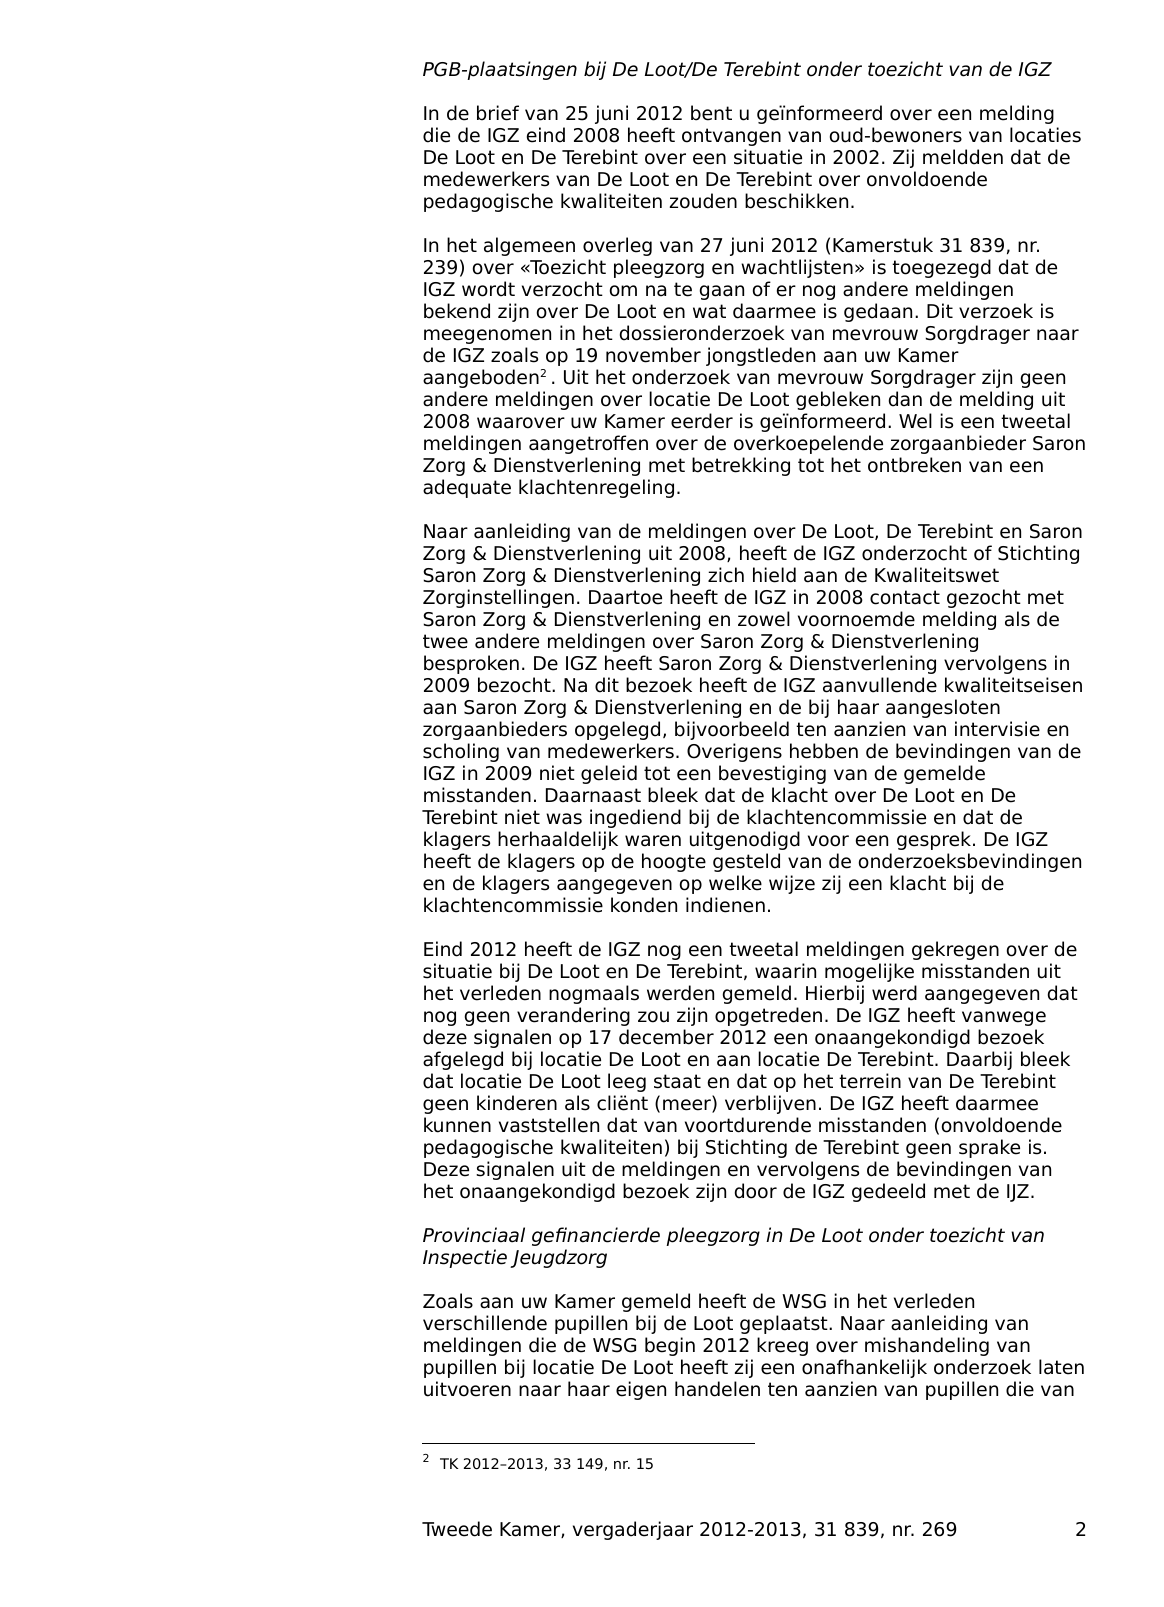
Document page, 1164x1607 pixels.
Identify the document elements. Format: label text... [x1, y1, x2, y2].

text Eind 2012 heeft de IGZ nog een tweetal meldingen gekregen over de situatie bij De Loot en De Terebint, waarin mogelijke misstanden uit het verleden nogmaals werden gemeld. Hierbij werd aangegeven dat nog geen verandering zou zijn opgetreden. De IGZ heeft vanwege deze signalen op 17 december 2012 een onaangekondigd bezoek afgelegd bij locatie De Loot en aan locatie De Terebint. Daarbij bleek dat locatie De Loot leeg staat en dat op het terrein van De Terebint geen kinderen als cliënt (meer) verblijven. De IGZ heeft daarmee kunnen vaststellen dat van voortdurende misstanden (onvoldoende pedagogische kwaliteiten) bij Stichting de Terebint geen sprake is. Deze signalen uit de meldingen en vervolgens de bevindingen van het onaangekondigd bezoek zijn door de IGZ gedeeld met de IJZ. [422, 939, 1087, 1203]
text Zoals aan uw Kamer gemeld heeft de WSG in het verleden verschillende pupillen bij de Loot geplaatst. Naar aanleiding van meldingen die de WSG begin 2012 kreeg over mishandeling van pupillen bij locatie De Loot heeft zij een onafhankelijk onderzoek laten uitvoeren naar haar eigen handelen ten aanzien van pupillen die van [422, 1291, 1087, 1401]
subtitle PGB-plaatsingen bij De Loot/De Terebint onder toezicht van de IGZ [422, 59, 1087, 81]
text In de brief van 25 juni 2012 bent u geïnformeerd over een melding die de IGZ eind 2008 heeft ontvangen van oud-bewoners van locaties De Loot en De Terebint over een situatie in 2002. Zij meldden dat de medewerkers van De Loot en De Terebint over onvoldoende pedagogische kwaliteiten zouden beschikken. [422, 103, 1087, 213]
text In het algemeen overleg van 27 juni 2012 (Kamerstuk 31 839, nr. 239) over «Toezicht pleegzorg en wachtlijsten» is toegezegd dat de IGZ wordt verzocht om na te gaan of er nog andere meldingen bekend zijn over De Loot en wat daarmee is gedaan. Dit verzoek is meegenomen in het dossieronderzoek van mevrouw Sorgdrager naar de IGZ zoals op 19 november jongstleden aan uw Kamer aangeboden. Uit het onderzoek van mevrouw Sorgdrager zijn geen andere meldingen over locatie De Loot gebleken dan de melding uit 2008 waarover uw Kamer eerder is geïnformeerd. Wel is een tweetal meldingen aangetroffen over de overkoepelende zorgaanbieder Saron Zorg & Dienstverlening met betrekking tot het ontbreken van een adequate klachtenregeling. [422, 235, 1087, 499]
text TK 2012–2013, 33 149, nr. 15 [422, 1452, 1087, 1474]
subtitle Provinciaal gefinancierde pleegzorg in De Loot onder toezicht van Inspectie Jeugdzorg [422, 1225, 1087, 1269]
text Naar aanleiding van de meldingen over De Loot, De Terebint en Saron Zorg & Dienstverlening uit 2008, heeft de IGZ onderzocht of Stichting Saron Zorg & Dienstverlening zich hield aan de Kwaliteitswet Zorginstellingen. Daartoe heeft de IGZ in 2008 contact gezocht met Saron Zorg & Dienstverlening en zowel voornoemde melding als de twee andere meldingen over Saron Zorg & Dienstverlening besproken. De IGZ heeft Saron Zorg & Dienstverlening vervolgens in 2009 bezocht. Na dit bezoek heeft de IGZ aanvullende kwaliteitseisen aan Saron Zorg & Dienstverlening en de bij haar aangesloten zorgaanbieders opgelegd, bijvoorbeeld ten aanzien van intervisie en scholing van medewerkers. Overigens hebben de bevindingen van de IGZ in 2009 niet geleid tot een bevestiging van de gemelde misstanden. Daarnaast bleek dat de klacht over De Loot en De Terebint niet was ingediend bij de klachtencommissie en dat de klagers herhaaldelijk waren uitgenodigd voor een gesprek. De IGZ heeft de klagers op de hoogte gesteld van de onderzoeksbevindingen en de klagers aangegeven op welke wijze zij een klacht bij de klachtencommissie konden indienen. [422, 521, 1087, 917]
